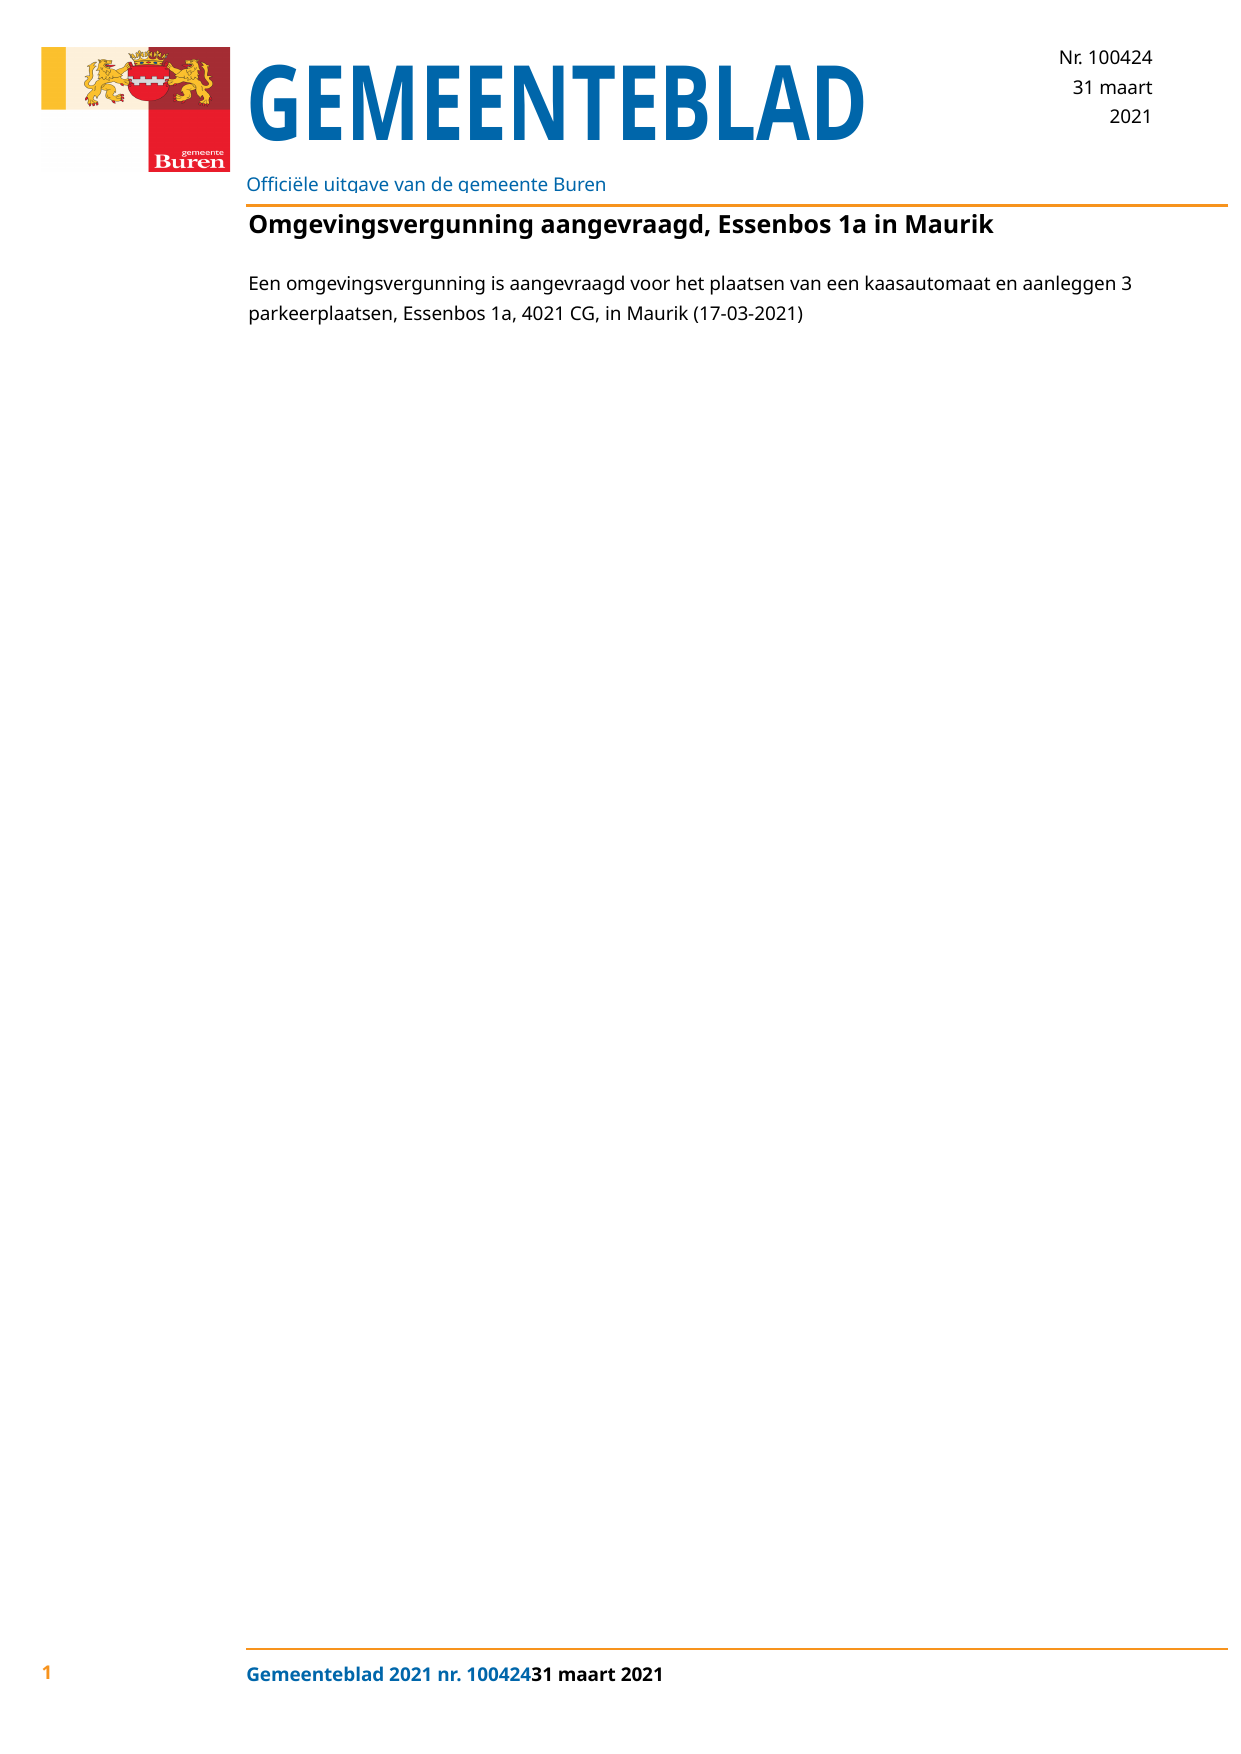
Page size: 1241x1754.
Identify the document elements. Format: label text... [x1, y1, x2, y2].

text Een omgevingsvergunning is aangevraagd voor het plaatsen van een kaasautomaat en aanleggen 3 parkeerplaatsen, Essenbos 1a, 4021 CG, in Maurik (17-03-2021) [248, 270, 1152, 326]
picture [41, 47, 231, 172]
text Omgevingsvergunning aangevraagd, Essenbos 1a in Maurik [248, 207, 1152, 241]
